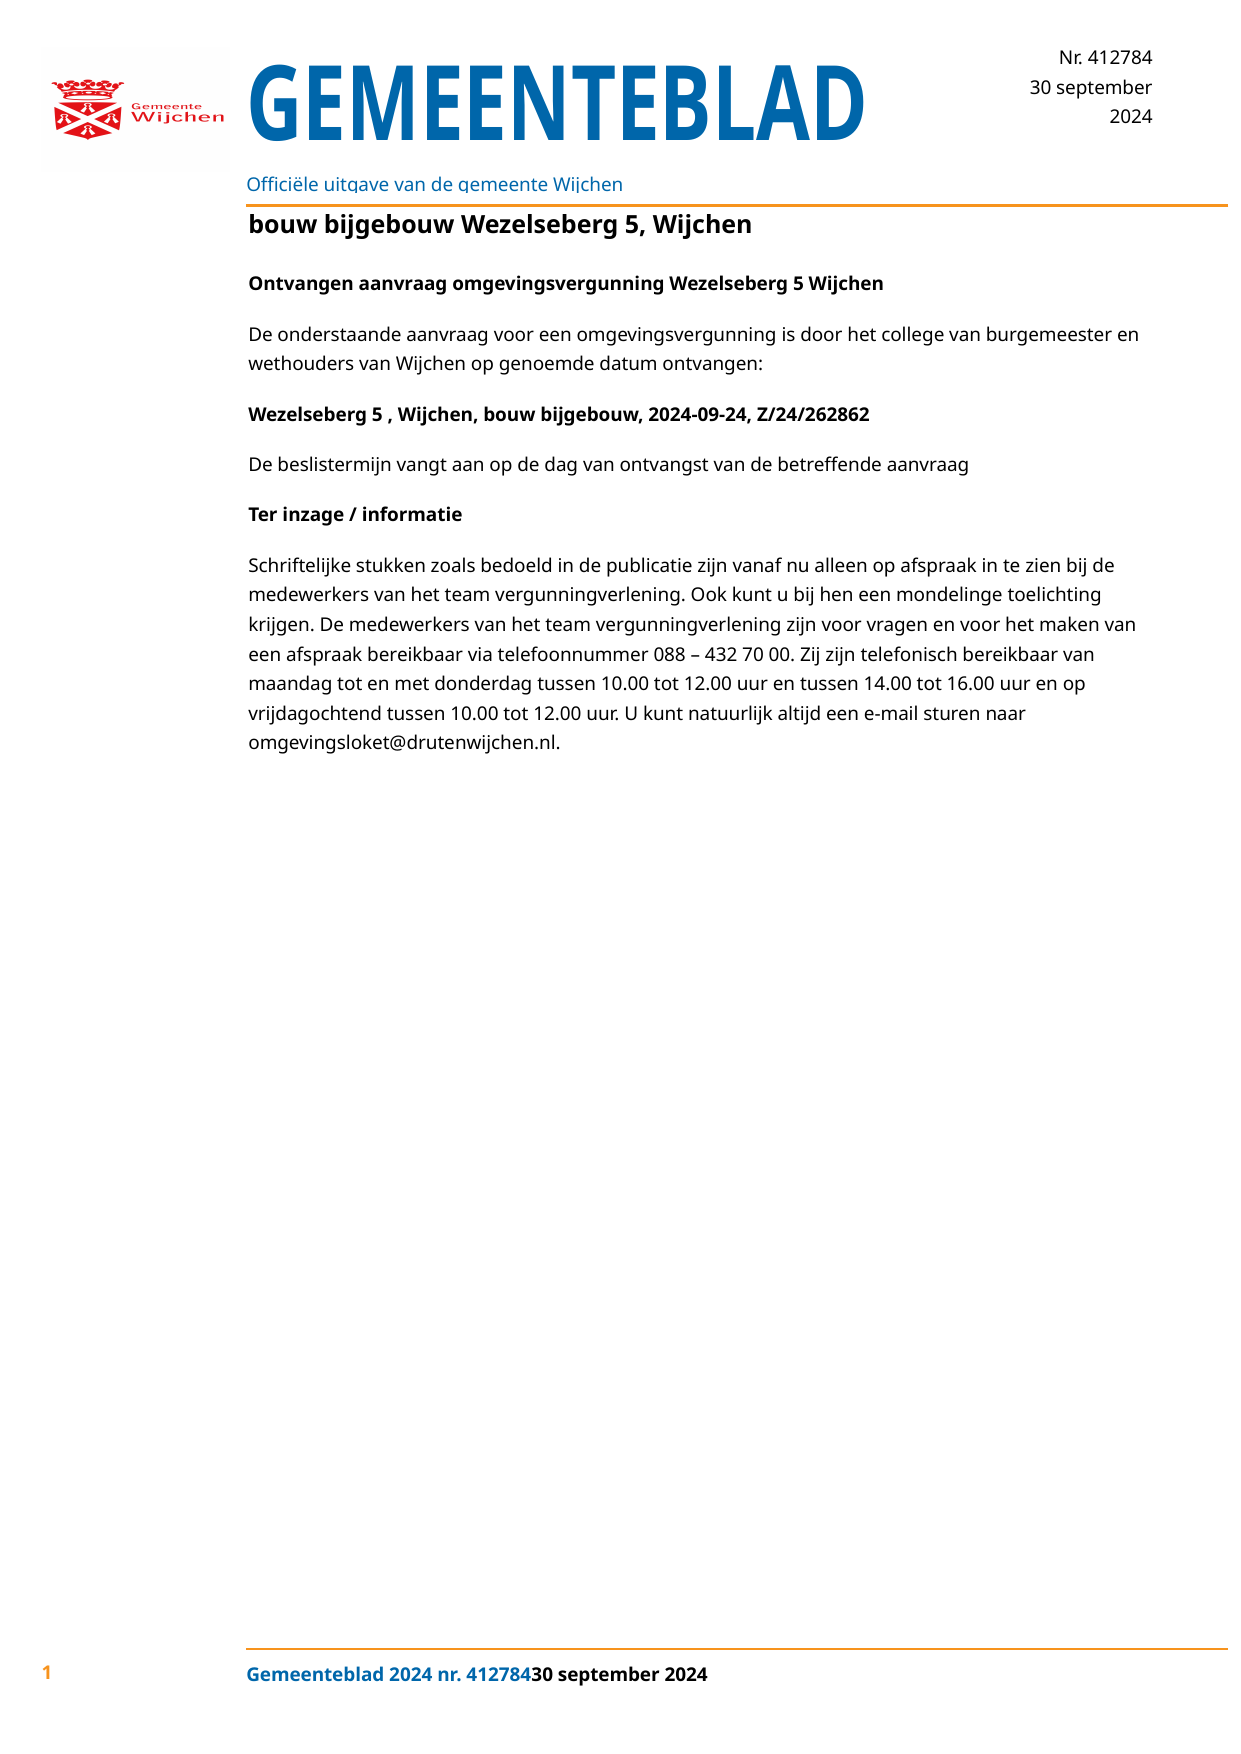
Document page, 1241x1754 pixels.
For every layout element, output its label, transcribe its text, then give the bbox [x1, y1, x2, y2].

text bouw bijgebouw Wezelseberg 5, Wijchen [248, 207, 1152, 241]
text De onderstaande aanvraag voor een omgevingsvergunning is door het college van burgemeester en wethouders van Wijchen op genoemde datum ontvangen: [248, 321, 1152, 376]
text Schriftelijke stukken zoals bedoeld in de publicatie zijn vanaf nu alleen op afspraak in te zien bij de medewerkers van het team vergunningverlening. Ook kunt u bij hen een mondelinge toelichting krijgen. De medewerkers van het team vergunningverlening zijn voor vragen en voor het maken van een afspraak bereikbaar via telefoonnummer 088 – 432 70 00. Zij zijn telefonisch bereikbaar van maandag tot en met donderdag tussen 10.00 tot 12.00 uur en tussen 14.00 tot 16.00 uur en op vrijdagochtend tussen 10.00 tot 12.00 uur. U kunt natuurlijk altijd een e-mail sturen naar omgevingsloket@drutenwijchen.nl. [248, 552, 1152, 755]
picture [41, 47, 231, 172]
text Ter inzage / informatie [248, 502, 1152, 527]
text Wezelseberg 5 , Wijchen, bouw bijgebouw, 2024-09-24, Z/24/262862 [248, 401, 1152, 426]
text Ontvangen aanvraag omgevingsvergunning Wezelseberg 5 Wijchen [248, 270, 1152, 296]
text De beslistermijn vangt aan op de dag van ontvangst van de betreffende aanvraag [248, 451, 1152, 477]
